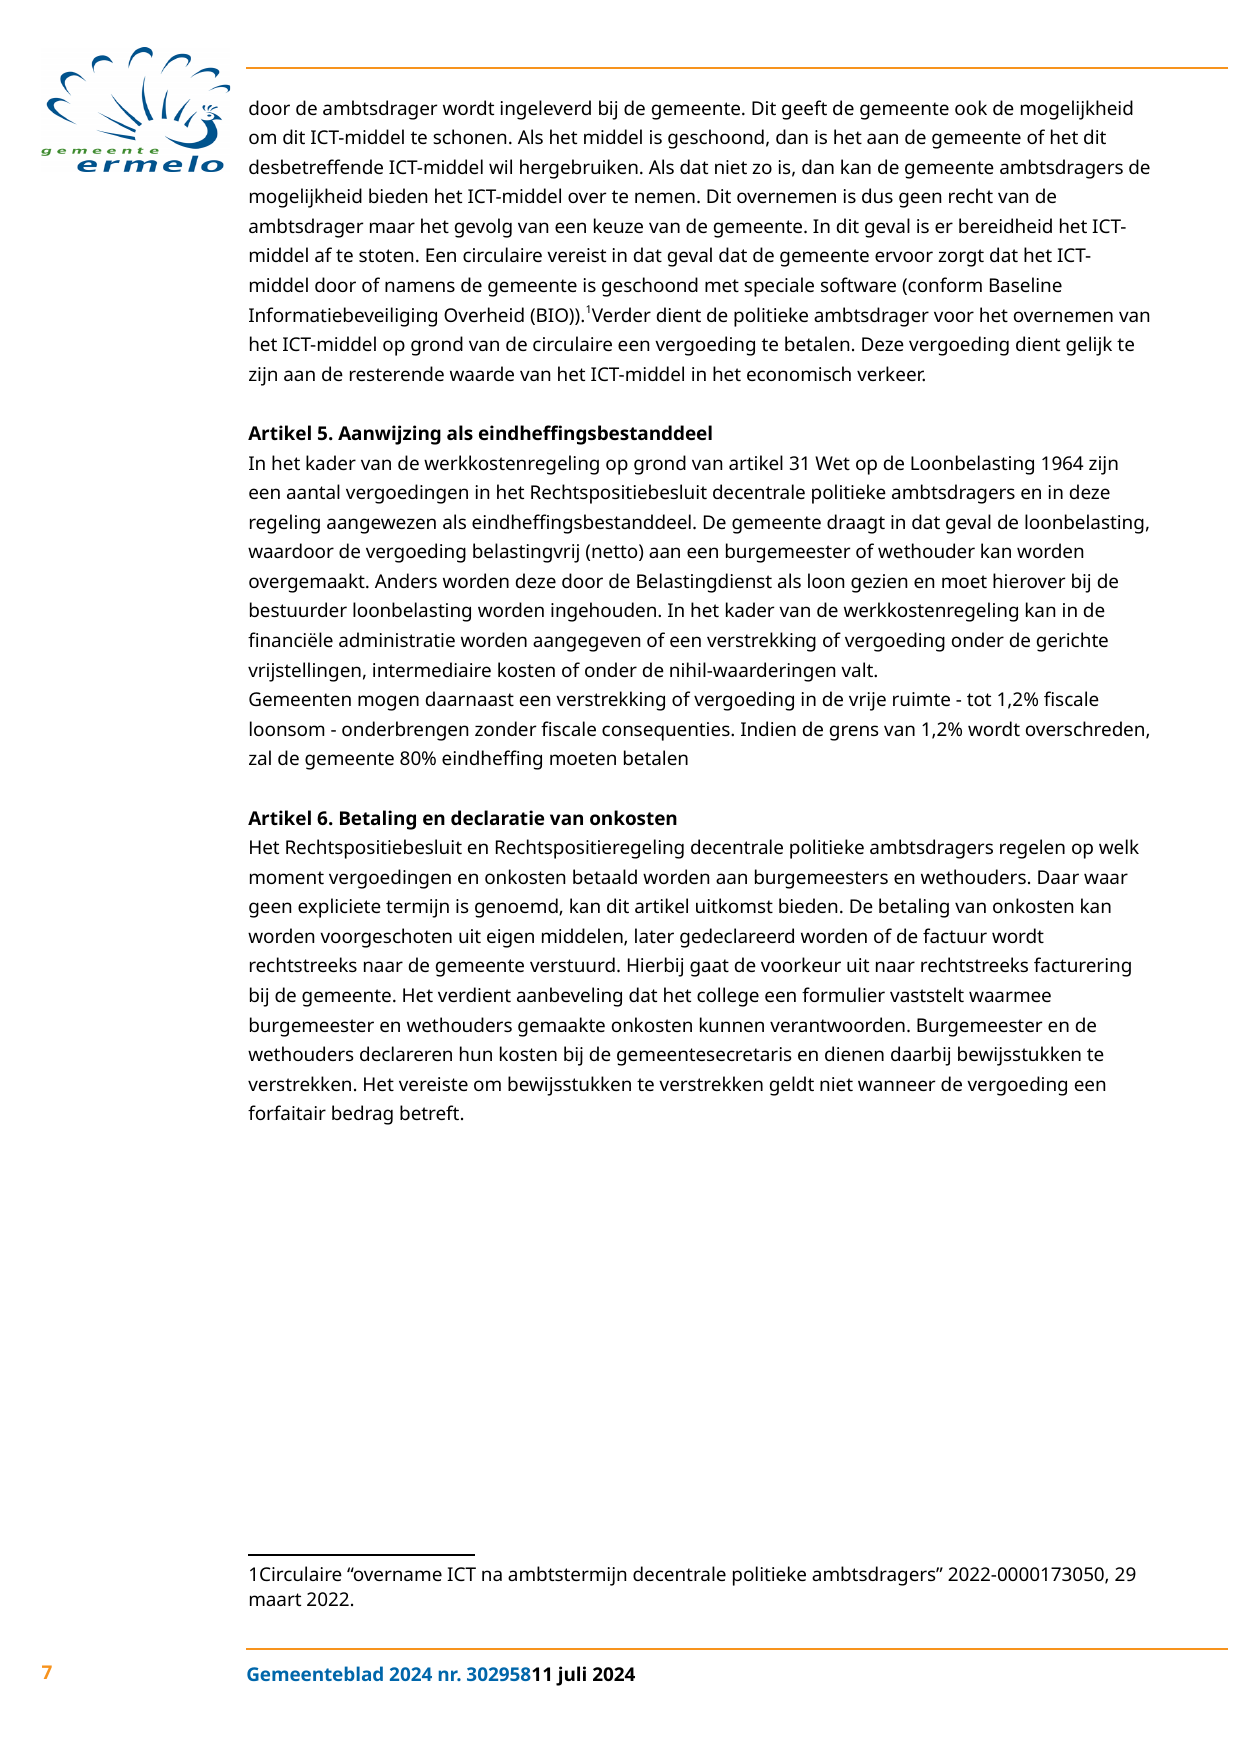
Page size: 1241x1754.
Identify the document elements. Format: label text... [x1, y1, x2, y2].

text Artikel 5. Aanwijzing als eindheffingsbestanddeel [248, 420, 1152, 446]
text Het Rechtspositiebesluit en Rechtspositieregeling decentrale politieke ambtsdragers regelen op welk moment vergoedingen en onkosten betaald worden aan burgemeesters en wethouders. Daar waar geen expliciete termijn is genoemd, kan dit artikel uitkomst bieden. De betaling van onkosten kan worden voorgeschoten uit eigen middelen, later gedeclareerd worden of de factuur wordt rechtstreeks naar de gemeente verstuurd. Hierbij gaat de voorkeur uit naar rechtstreeks facturering bij de gemeente. Het verdient aanbeveling dat het college een formulier vaststelt waarmee burgemeester en wethouders gemaakte onkosten kunnen verantwoorden. Burgemeester en de wethouders declareren hun kosten bij de gemeentesecretaris en dienen daarbij bewijsstukken te verstrekken. Het vereiste om bewijsstukken te verstrekken geldt niet wanneer de vergoeding een forfaitair bedrag betreft. [248, 834, 1152, 1126]
text Artikel 6. Betaling en declaratie van onkosten [248, 805, 1152, 831]
text door de ambtsdrager wordt ingeleverd bij de gemeente. Dit geeft de gemeente ook de mogelijkheid om dit ICT-middel te schonen. Als het middel is geschoond, dan is het aan de gemeente of het dit desbetreffende ICT-middel wil hergebruiken. Als dat niet zo is, dan kan de gemeente ambtsdragers de mogelijkheid bieden het ICT-middel over te nemen. Dit overnemen is dus geen recht van de ambtsdrager maar het gevolg van een keuze van de gemeente. In dit geval is er bereidheid het ICT-middel af te stoten. Een circulaire vereist in dat geval dat de gemeente ervoor zorgt dat het ICT-middel door of namens de gemeente is geschoond met speciale software (conform Baseline Informatiebeveiliging Overheid (BIO)).Verder dient de politieke ambtsdrager voor het overnemen van het ICT-middel op grond van de circulaire een vergoeding te betalen. Deze vergoeding dient gelijk te zijn aan de resterende waarde van het ICT-middel in het economisch verkeer. [248, 95, 1152, 387]
text In het kader van de werkkostenregeling op grond van artikel 31 Wet op de Loonbelasting 1964 zijn een aantal vergoedingen in het Rechtspositiebesluit decentrale politieke ambtsdragers en in deze regeling aangewezen als eindheffingsbestanddeel. De gemeente draagt in dat geval de loonbelasting, waardoor de vergoeding belastingvrij (netto) aan een burgemeester of wethouder kan worden overgemaakt. Anders worden deze door de Belastingdienst als loon gezien en moet hierover bij de bestuurder loonbelasting worden ingehouden. In het kader van de werkkostenregeling kan in de financiële administratie worden aangegeven of een verstrekking of vergoeding onder de gerichte vrijstellingen, intermediaire kosten of onder de nihil-waarderingen valt. [248, 450, 1152, 683]
text Gemeenten mogen daarnaast een verstrekking of vergoeding in de vrije ruimte - tot 1,2% fiscale loonsom - onderbrengen zonder fiscale consequenties. Indien de grens van 1,2% wordt overschreden, zal de gemeente 80% eindheffing moeten betalen [248, 686, 1152, 771]
picture [41, 47, 231, 172]
text Circulaire “overname ICT na ambtstermijn decentrale politieke ambtsdragers” 2022-0000173050, 29 maart 2022. [248, 1561, 1152, 1612]
